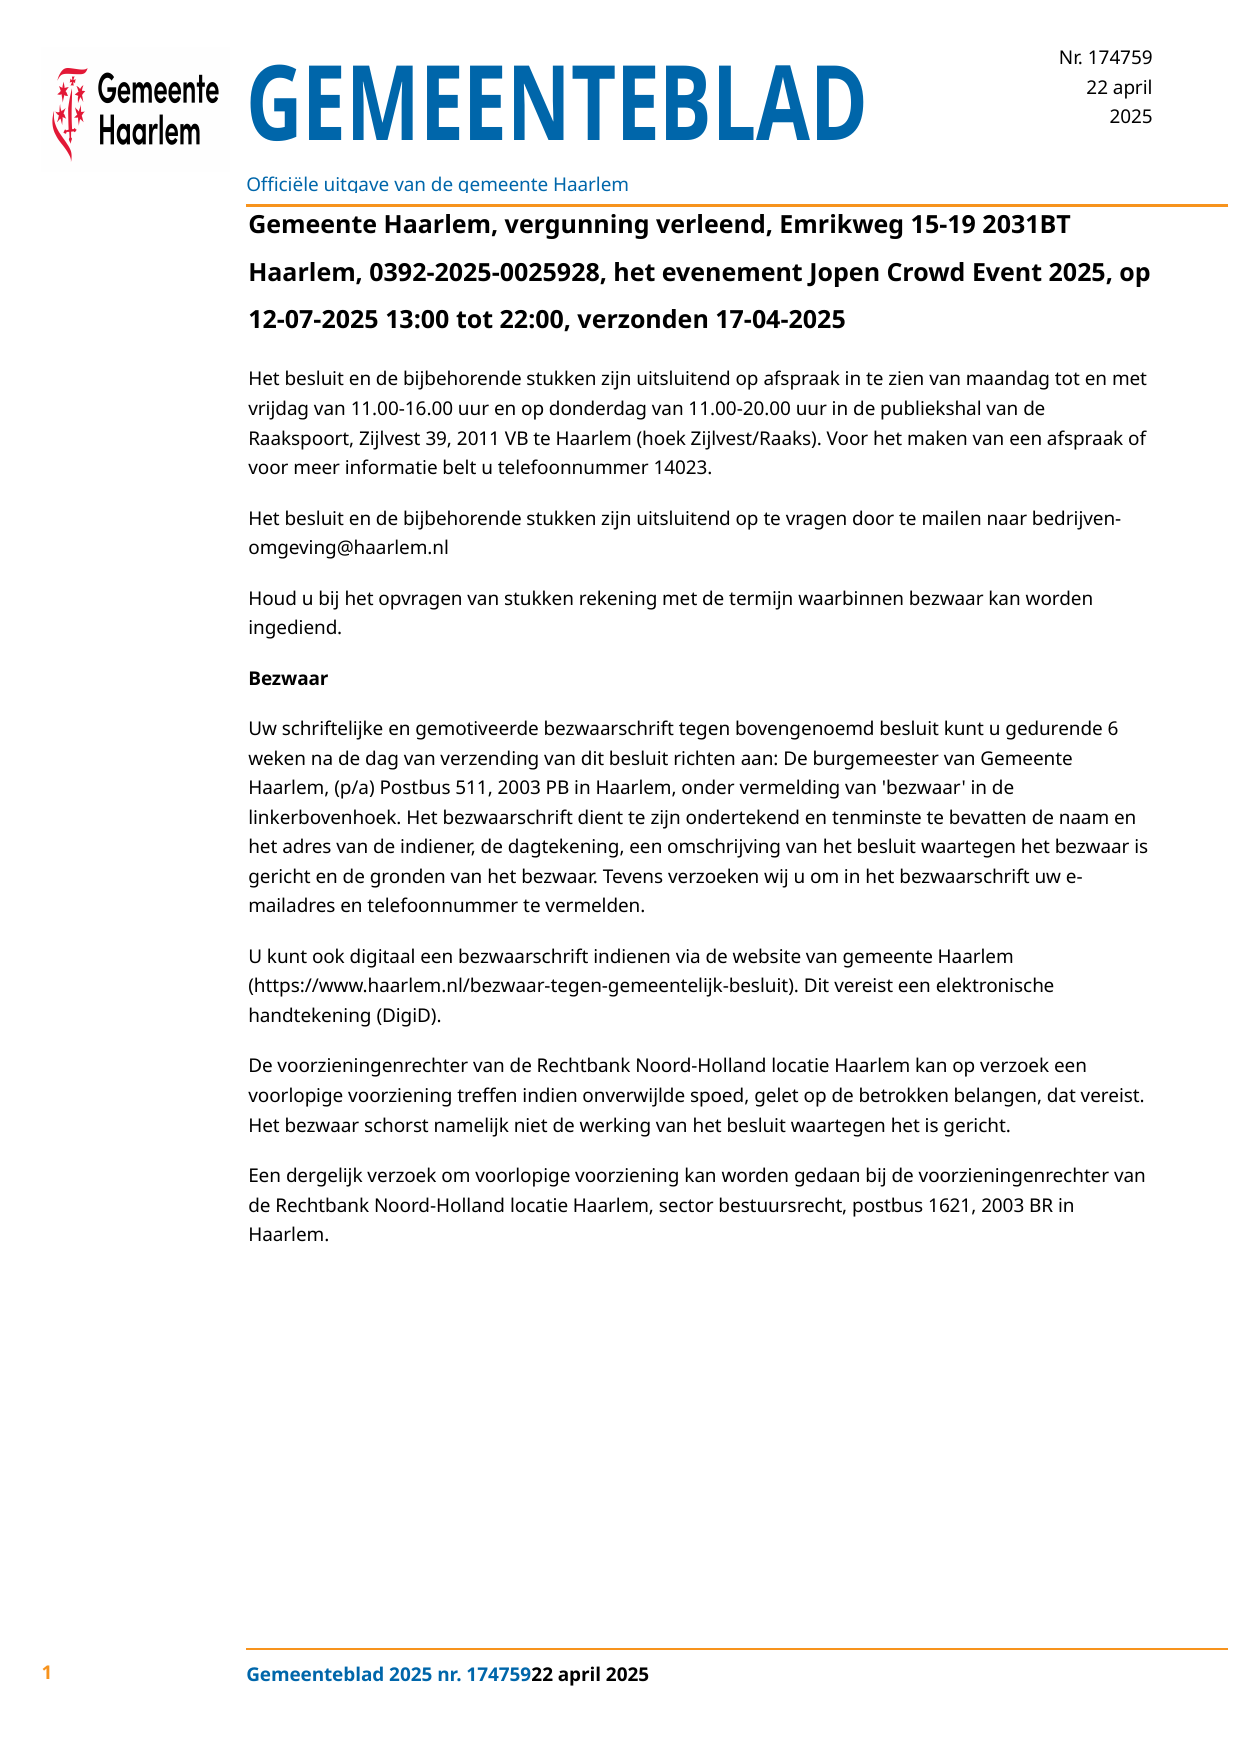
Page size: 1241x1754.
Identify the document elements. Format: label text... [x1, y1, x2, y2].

text Het besluit en de bijbehorende stukken zijn uitsluitend op te vragen door te mailen naar bedrijven-omgeving@haarlem.nl [248, 505, 1152, 560]
text Bezwaar [248, 665, 1152, 690]
picture [41, 47, 231, 172]
text Het besluit en de bijbehorende stukken zijn uitsluitend op afspraak in te zien van maandag tot en met vrijdag van 11.00-16.00 uur en op donderdag van 11.00-20.00 uur in de publiekshal van de Raakspoort, Zijlvest 39, 2011 VB te Haarlem (hoek Zijlvest/Raaks). Voor het maken van een afspraak of voor meer informatie belt u telefoonnummer 14023. [248, 366, 1152, 480]
text U kunt ook digitaal een bezwaarschrift indienen via de website van gemeente Haarlem (https://www.haarlem.nl/bezwaar-tegen-gemeentelijk-besluit). Dit vereist een elektronische handtekening (DigiD). [248, 943, 1152, 1028]
text Een dergelijk verzoek om voorlopige voorziening kan worden gedaan bij de voorzieningenrechter van de Rechtbank Noord-Holland locatie Haarlem, sector bestuursrecht, postbus 1621, 2003 BR in Haarlem. [248, 1162, 1152, 1247]
text Gemeente Haarlem, vergunning verleend, Emrikweg 15-19 2031BT Haarlem, 0392-2025-0025928, het evenement Jopen Crowd Event 2025, op 12-07-2025 13:00 tot 22:00, verzonden 17-04-2025 [248, 207, 1152, 336]
text Houd u bij het opvragen van stukken rekening met de termijn waarbinnen bezwaar kan worden ingediend. [248, 585, 1152, 640]
text Uw schriftelijke en gemotiveerde bezwaarschrift tegen bovengenoemd besluit kunt u gedurende 6 weken na de dag van verzending van dit besluit richten aan: De burgemeester van Gemeente Haarlem, (p/a) Postbus 511, 2003 PB in Haarlem, onder vermelding van 'bezwaar' in de linkerbovenhoek. Het bezwaarschrift dient te zijn ondertekend en tenminste te bevatten de naam en het adres van de indiener, de dagtekening, een omschrijving van het besluit waartegen het bezwaar is gericht en de gronden van het bezwaar. Tevens verzoeken wij u om in het bezwaarschrift uw e-mailadres en telefoonnummer te vermelden. [248, 715, 1152, 918]
text De voorzieningenrechter van de Rechtbank Noord-Holland locatie Haarlem kan op verzoek een voorlopige voorziening treffen indien onverwijlde spoed, gelet op de betrokken belangen, dat vereist. Het bezwaar schorst namelijk niet de werking van het besluit waartegen het is gericht. [248, 1053, 1152, 1137]
